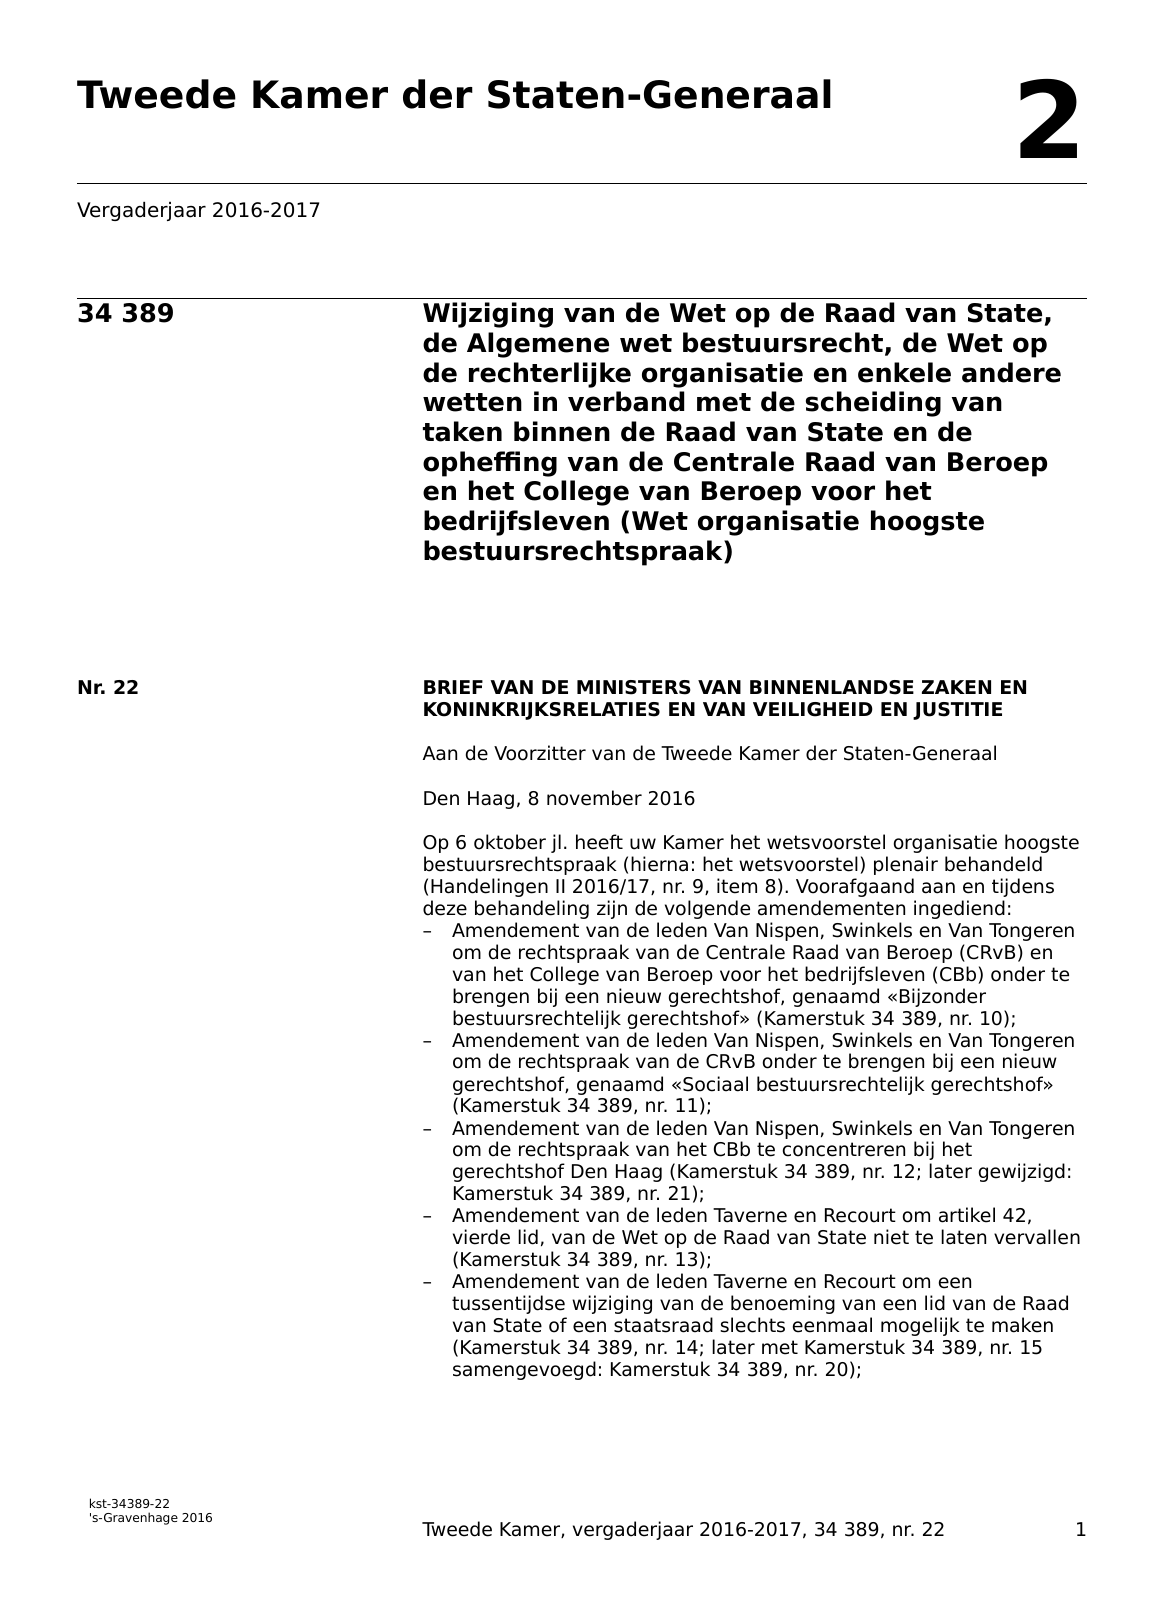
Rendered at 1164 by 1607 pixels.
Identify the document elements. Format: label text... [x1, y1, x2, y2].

subtitle 34 389 Wijziging van de Wet op de Raad van State, de Algemene wet bestuursrecht, de Wet op de rechterlijke organisatie en enkele andere wetten in verband met de scheiding van taken binnen de Raad van State en de opheffing van de Centrale Raad van Beroep en het College van Beroep voor het bedrijfsleven (Wet organisatie hoogste bestuursrechtspraak) [77, 299, 1087, 566]
text kst-34389-22 [88, 1497, 323, 1511]
text 's-Gravenhage 2016 [88, 1511, 323, 1525]
text Op 6 oktober jl. heeft uw Kamer het wetsvoorstel organisatie hoogste bestuursrechtspraak (hierna: het wetsvoorstel) plenair behandeld (Handelingen II 2016/17, nr. 9, item 8). Voorafgaand aan en tijdens deze behandeling zijn de volgende amendementen ingediend: [422, 832, 1087, 919]
table_cell Vergaderjaar 2016-2017 [77, 184, 1087, 298]
text – Amendement van de leden Taverne en Recourt om artikel 42, vierde lid, van de Wet op de Raad van State niet te laten vervallen (Kamerstuk 34 389, nr. 13); [422, 1205, 1087, 1271]
text – Amendement van de leden Van Nispen, Swinkels en Van Tongeren om de rechtspraak van de Centrale Raad van Beroep (CRvB) en van het College van Beroep voor het bedrijfsleven (CBb) onder te brengen bij een nieuw gerechtshof, genaamd «Bijzonder bestuursrechtelijk gerechtshof» (Kamerstuk 34 389, nr. 10); [422, 919, 1087, 1029]
text – Amendement van de leden Taverne en Recourt om een tussentijdse wijziging van de benoeming van een lid van de Raad van State of een staatsraad slechts eenmaal mogelijk te maken (Kamerstuk 34 389, nr. 14; later met Kamerstuk 34 389, nr. 15 samengevoegd: Kamerstuk 34 389, nr. 20); [422, 1271, 1087, 1381]
subtitle Nr. 22 BRIEF VAN DE MINISTERS VAN BINNENLANDSE ZAKEN EN KONINKRIJKSRELATIES EN VAN VEILIGHEID EN JUSTITIE [77, 677, 1087, 721]
text – Amendement van de leden Van Nispen, Swinkels en Van Tongeren om de rechtspraak van de CRvB onder te brengen bij een nieuw gerechtshof, genaamd «Sociaal bestuursrechtelijk gerechtshof» (Kamerstuk 34 389, nr. 11); [422, 1029, 1087, 1117]
table_header 2 [886, 59, 1087, 183]
table_header Tweede Kamer der Staten-Generaal [77, 59, 886, 183]
text – Amendement van de leden Van Nispen, Swinkels en Van Tongeren om de rechtspraak van het CBb te concentreren bij het gerechtshof Den Haag (Kamerstuk 34 389, nr. 12; later gewijzigd: Kamerstuk 34 389, nr. 21); [422, 1117, 1087, 1205]
text Aan de Voorzitter van de Tweede Kamer der Staten-Generaal [422, 743, 1087, 765]
text Den Haag, 8 november 2016 [422, 787, 1087, 809]
